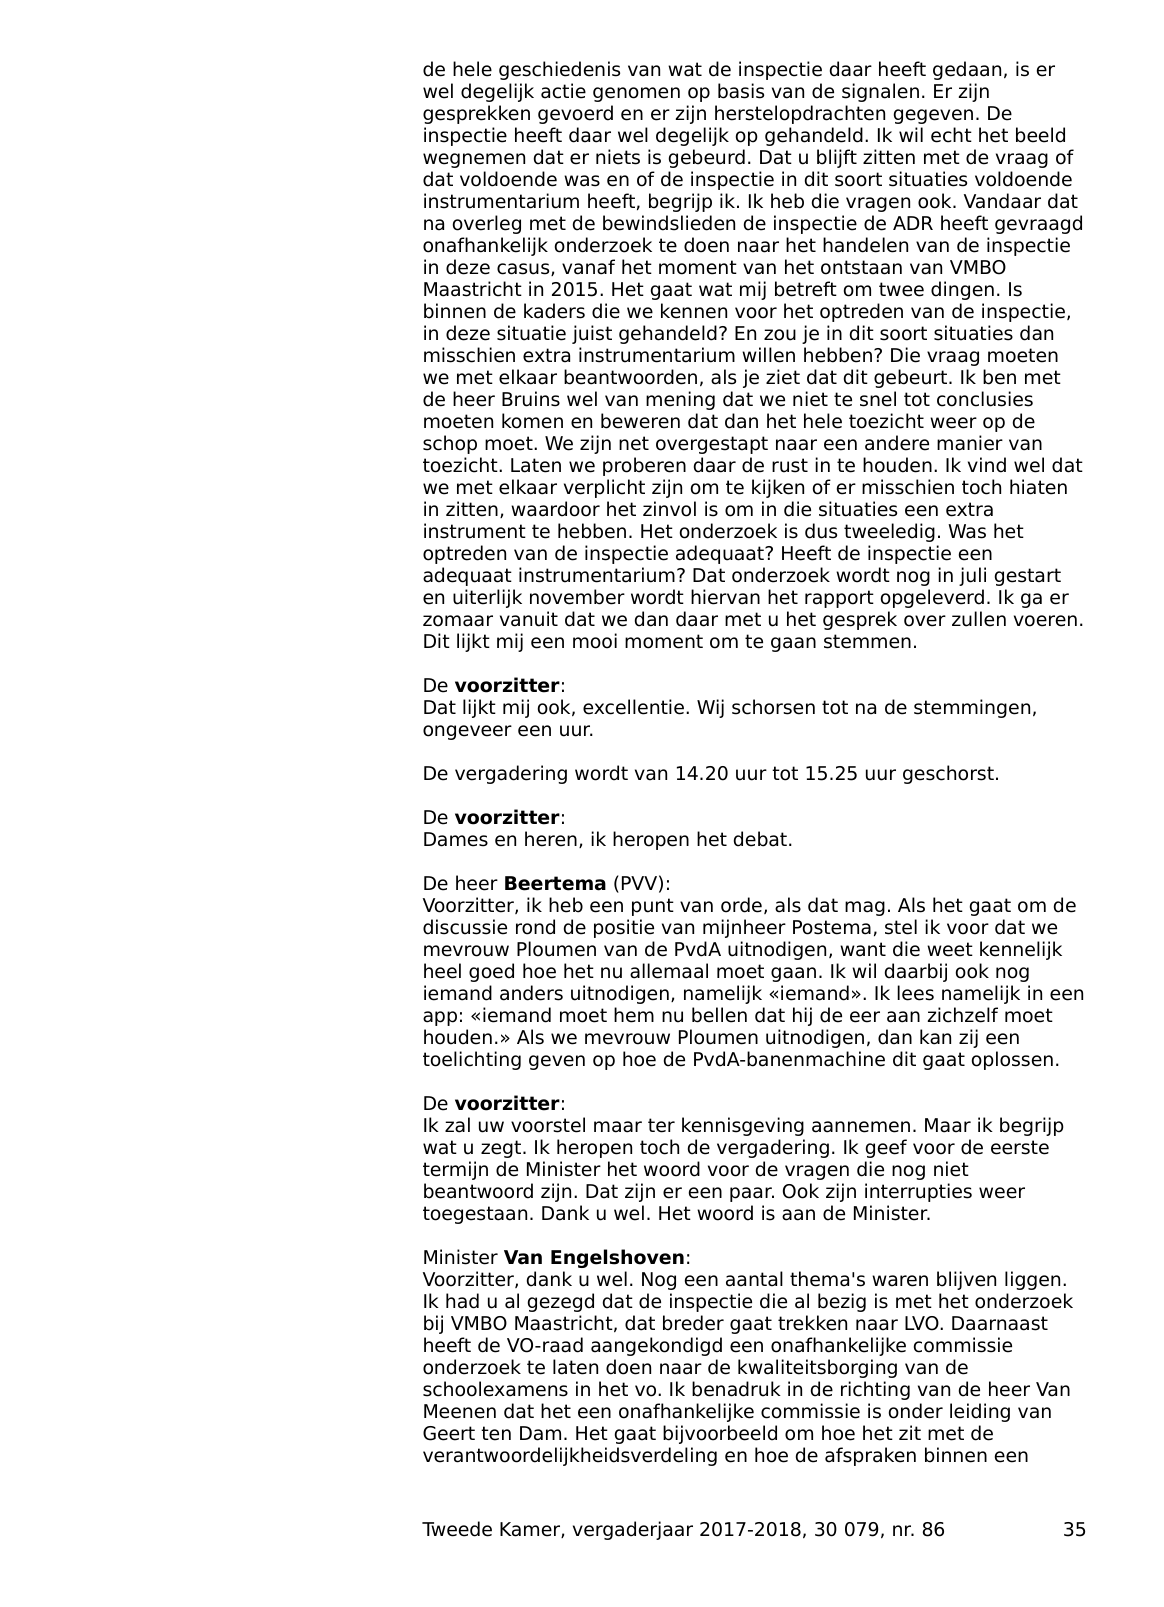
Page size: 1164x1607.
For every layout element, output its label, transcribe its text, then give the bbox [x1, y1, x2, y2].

text De heer Beertema (PVV): [422, 873, 1087, 895]
text De voorzitter: [422, 1093, 1087, 1115]
text De voorzitter: [422, 675, 1087, 697]
text de hele geschiedenis van wat de inspectie daar heeft gedaan, is er wel degelijk actie genomen op basis van de signalen. Er zijn gesprekken gevoerd en er zijn herstelopdrachten gegeven. De inspectie heeft daar wel degelijk op gehandeld. Ik wil echt het beeld wegnemen dat er niets is gebeurd. Dat u blijft zitten met de vraag of dat voldoende was en of de inspectie in dit soort situaties voldoende instrumentarium heeft, begrijp ik. Ik heb die vragen ook. Vandaar dat na overleg met de bewindslieden de inspectie de ADR heeft gevraagd onafhankelijk onderzoek te doen naar het handelen van de inspectie in deze casus, vanaf het moment van het ontstaan van VMBO Maastricht in 2015. Het gaat wat mij betreft om twee dingen. Is binnen de kaders die we kennen voor het optreden van de inspectie, in deze situatie juist gehandeld? En zou je in dit soort situaties dan misschien extra instrumentarium willen hebben? Die vraag moeten we met elkaar beantwoorden, als je ziet dat dit gebeurt. Ik ben met de heer Bruins wel van mening dat we niet te snel tot conclusies moeten komen en beweren dat dan het hele toezicht weer op de schop moet. We zijn net overgestapt naar een andere manier van toezicht. Laten we proberen daar de rust in te houden. Ik vind wel dat we met elkaar verplicht zijn om te kijken of er misschien toch hiaten in zitten, waardoor het zinvol is om in die situaties een extra instrument te hebben. Het onderzoek is dus tweeledig. Was het optreden van de inspectie adequaat? Heeft de inspectie een adequaat instrumentarium? Dat onderzoek wordt nog in juli gestart en uiterlijk november wordt hiervan het rapport opgeleverd. Ik ga er zomaar vanuit dat we dan daar met u het gesprek over zullen voeren. Dit lijkt mij een mooi moment om te gaan stemmen. [422, 59, 1087, 652]
text Dames en heren, ik heropen het debat. [422, 829, 1087, 851]
text Voorzitter, ik heb een punt van orde, als dat mag. Als het gaat om de discussie rond de positie van mijnheer Postema, stel ik voor dat we mevrouw Ploumen van de PvdA uitnodigen, want die weet kennelijk heel goed hoe het nu allemaal moet gaan. Ik wil daarbij ook nog iemand anders uitnodigen, namelijk «iemand». Ik lees namelijk in een app: «iemand moet hem nu bellen dat hij de eer aan zichzelf moet houden.» Als we mevrouw Ploumen uitnodigen, dan kan zij een toelichting geven op hoe de PvdA-banenmachine dit gaat oplossen. [422, 895, 1087, 1071]
text De voorzitter: [422, 807, 1087, 829]
text De vergadering wordt van 14.20 uur tot 15.25 uur geschorst. [422, 763, 1087, 785]
text Voorzitter, dank u wel. Nog een aantal thema's waren blijven liggen. Ik had u al gezegd dat de inspectie die al bezig is met het onderzoek bij VMBO Maastricht, dat breder gaat trekken naar LVO. Daarnaast heeft de VO-raad aangekondigd een onafhankelijke commissie onderzoek te laten doen naar de kwaliteitsborging van de schoolexamens in het vo. Ik benadruk in de richting van de heer Van Meenen dat het een onafhankelijke commissie is onder leiding van Geert ten Dam. Het gaat bijvoorbeeld om hoe het zit met de verantwoordelijkheidsverdeling en hoe de afspraken binnen een [422, 1269, 1087, 1467]
text Ik zal uw voorstel maar ter kennisgeving aannemen. Maar ik begrijp wat u zegt. Ik heropen toch de vergadering. Ik geef voor de eerste termijn de Minister het woord voor de vragen die nog niet beantwoord zijn. Dat zijn er een paar. Ook zijn interrupties weer toegestaan. Dank u wel. Het woord is aan de Minister. [422, 1115, 1087, 1225]
text Minister Van Engelshoven: [422, 1247, 1087, 1269]
text Dat lijkt mij ook, excellentie. Wij schorsen tot na de stemmingen, ongeveer een uur. [422, 697, 1087, 741]
